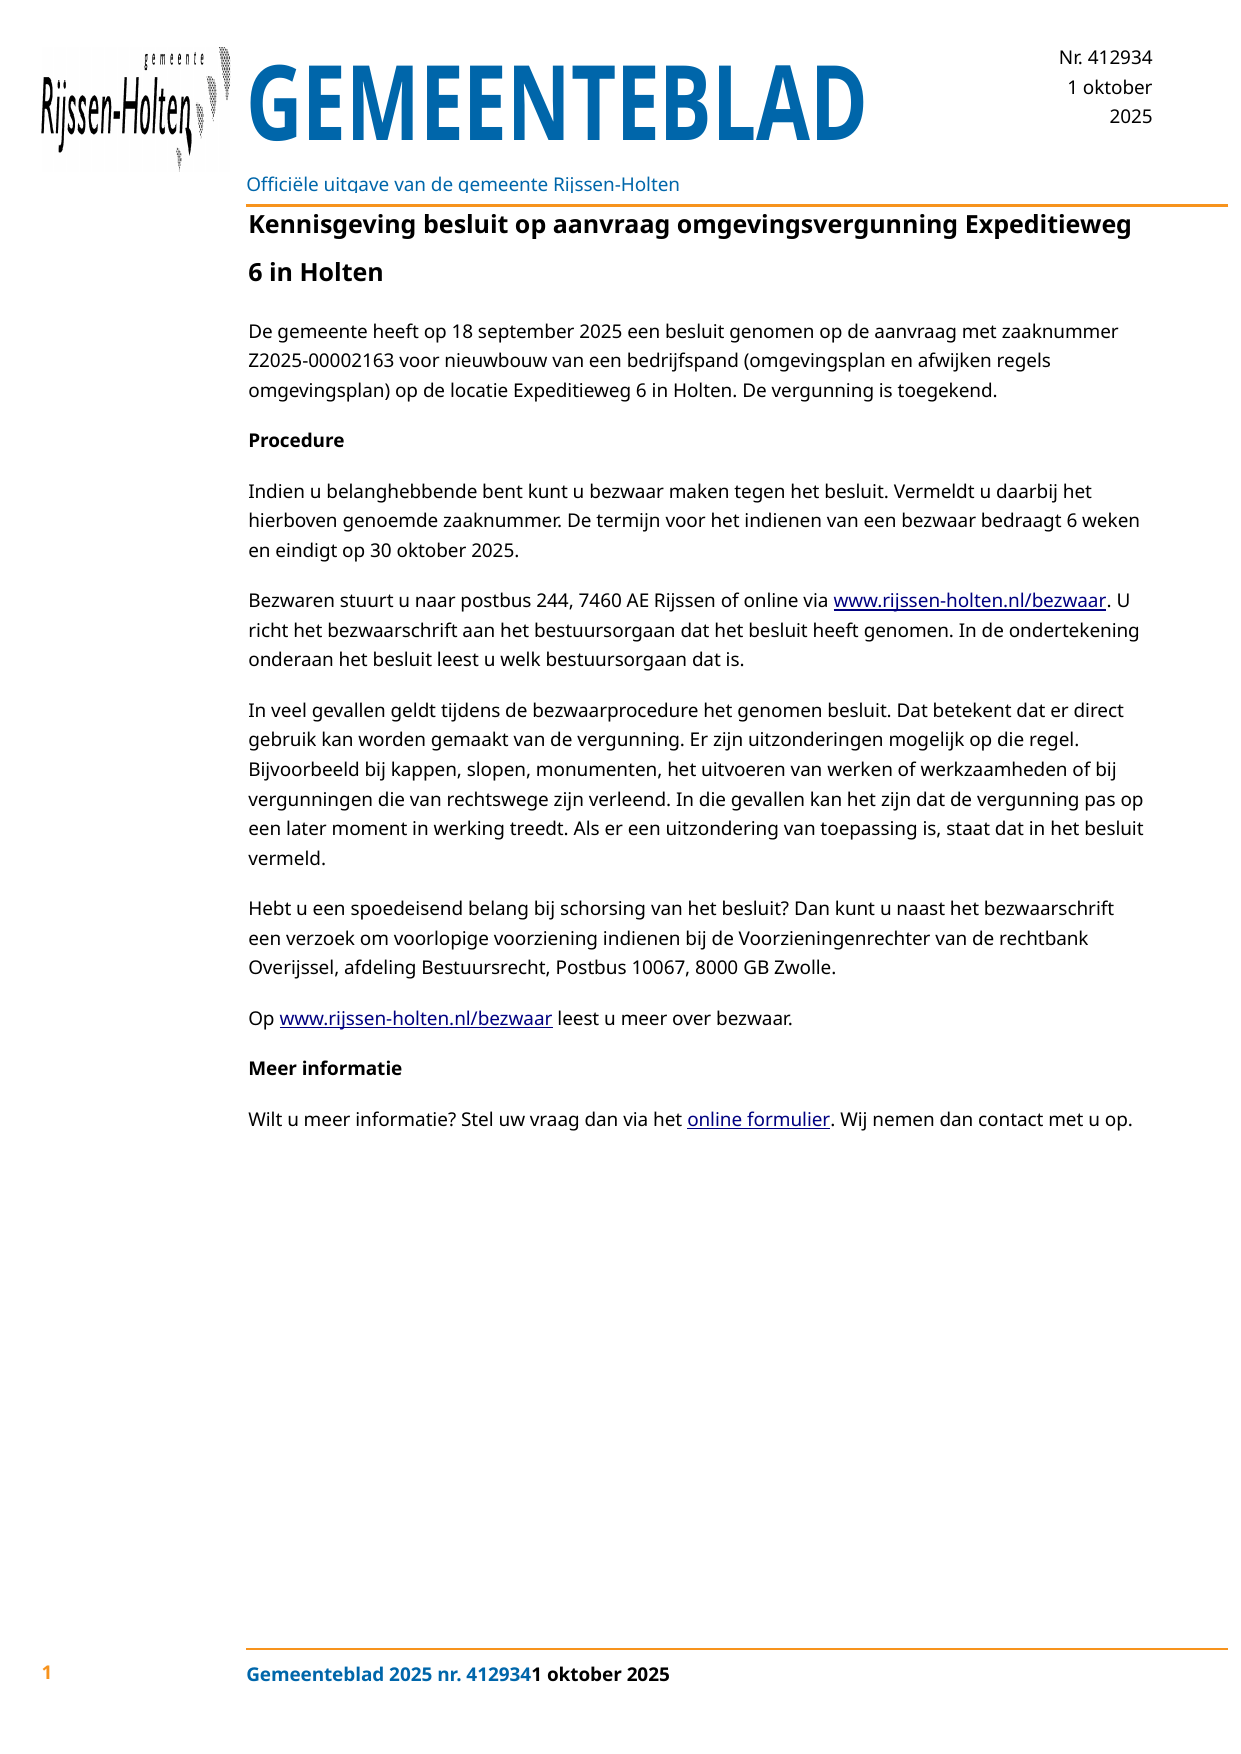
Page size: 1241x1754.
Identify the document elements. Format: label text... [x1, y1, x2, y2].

text Wilt u meer informatie? Stel uw vraag dan via het online formulier. Wij nemen dan contact met u op. [248, 1106, 1152, 1132]
text Hebt u een spoedeisend belang bij schorsing van het besluit? Dan kunt u naast het bezwaarschrift een verzoek om voorlopige voorziening indienen bij de Voorzieningenrechter van de rechtbank Overijssel, afdeling Bestuursrecht, Postbus 10067, 8000 GB Zwolle. [248, 895, 1152, 980]
picture [41, 47, 231, 172]
text Meer informatie [248, 1055, 1152, 1081]
text In veel gevallen geldt tijdens de bezwaarprocedure het genomen besluit. Dat betekent dat er direct gebruik kan worden gemaakt van de vergunning. Er zijn uitzonderingen mogelijk op die regel. Bijvoorbeeld bij kappen, slopen, monumenten, het uitvoeren van werken of werkzaamheden of bij vergunningen die van rechtswege zijn verleend. In die gevallen kan het zijn dat de vergunning pas op een later moment in werking treedt. Als er een uitzondering van toepassing is, staat dat in het besluit vermeld. [248, 697, 1152, 871]
text De gemeente heeft op 18 september 2025 een besluit genomen op de aanvraag met zaaknummer Z2025-00002163 voor nieuwbouw van een bedrijfspand (omgevingsplan en afwijken regels omgevingsplan) op de locatie Expeditieweg 6 in Holten. De vergunning is toegekend. [248, 318, 1152, 403]
text Kennisgeving besluit op aanvraag omgevingsvergunning Expeditieweg 6 in Holten [248, 207, 1152, 288]
text Bezwaren stuurt u naar postbus 244, 7460 AE Rijssen of online via www.rijssen-holten.nl/bezwaar. U richt het bezwaarschrift aan het bestuursorgaan dat het besluit heeft genomen. In de ondertekening onderaan het besluit leest u welk bestuursorgaan dat is. [248, 587, 1152, 672]
text Indien u belanghebbende bent kunt u bezwaar maken tegen het besluit. Vermeldt u daarbij het hierboven genoemde zaaknummer. De termijn voor het indienen van een bezwaar bedraagt 6 weken en eindigt op 30 oktober 2025. [248, 478, 1152, 563]
text Op www.rijssen-holten.nl/bezwaar leest u meer over bezwaar. [248, 1005, 1152, 1031]
text Procedure [248, 427, 1152, 453]
